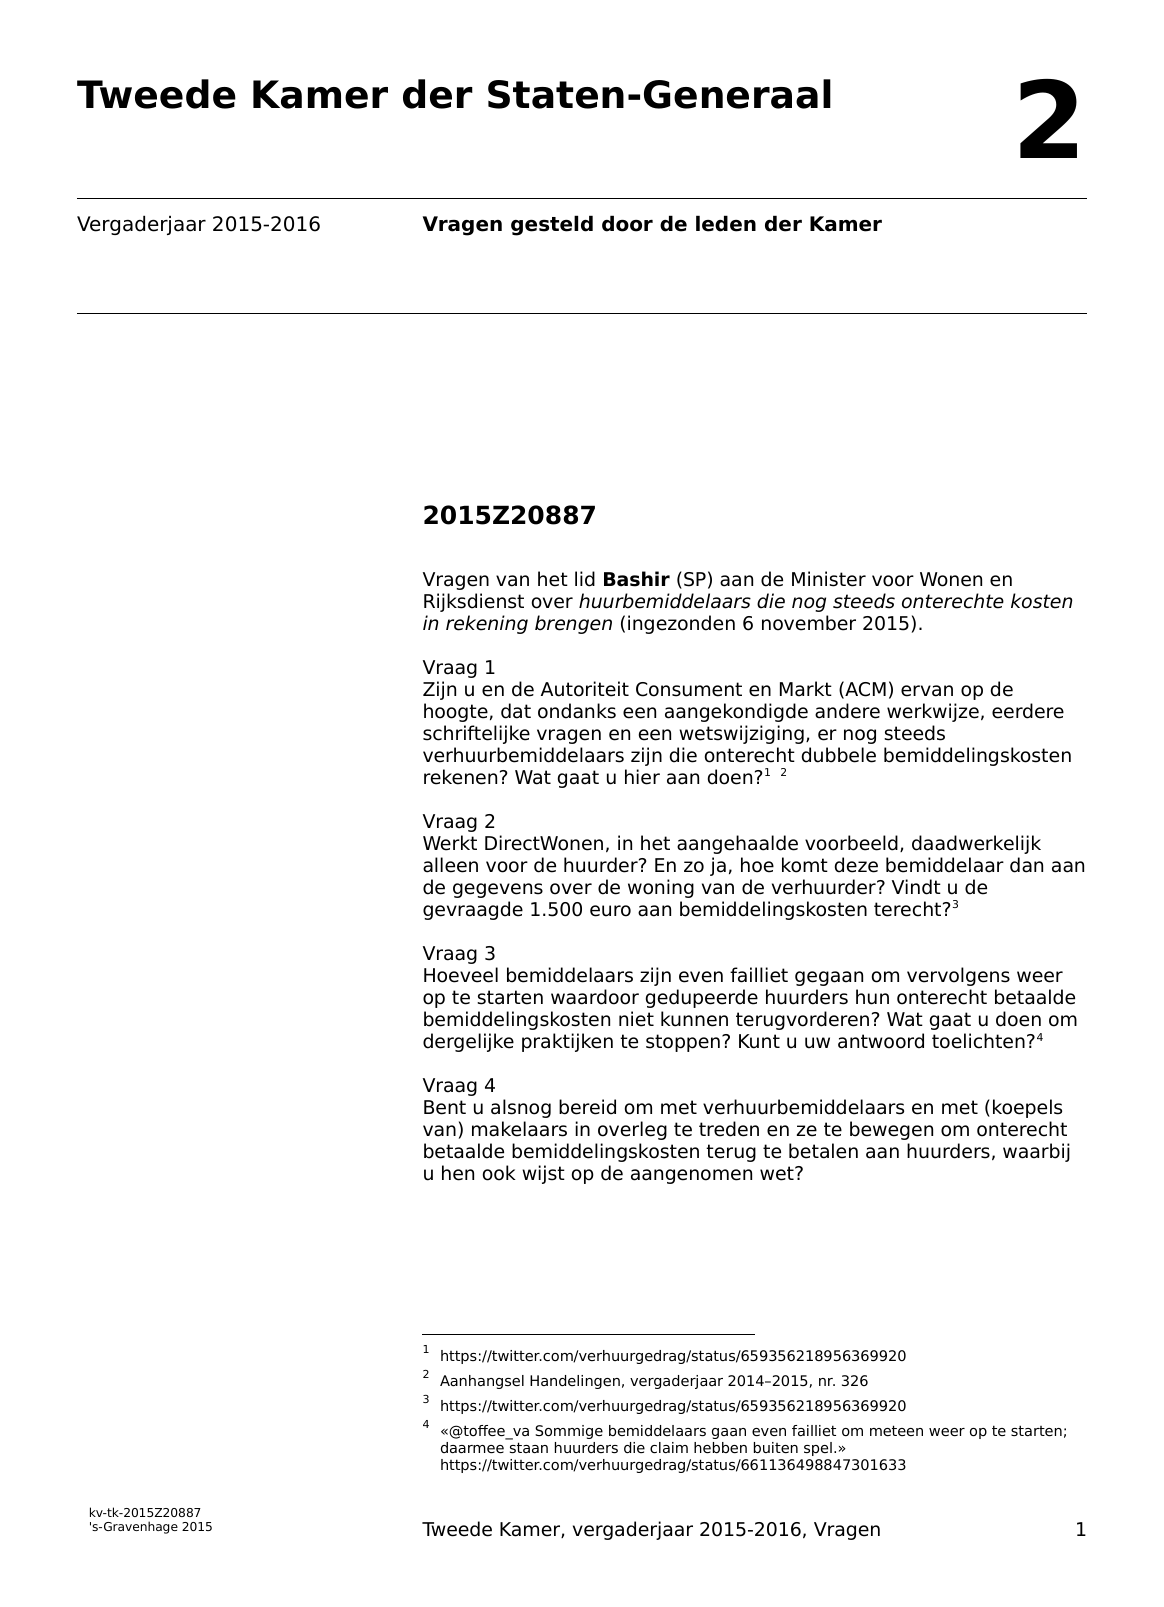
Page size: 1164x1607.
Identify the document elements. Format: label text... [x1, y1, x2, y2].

text https://twitter.com/verhuurgedrag/status/659356218956369920 [422, 1393, 1087, 1416]
text Aanhangsel Handelingen, vergaderjaar 2014–2015, nr. 326 [422, 1368, 1087, 1391]
table_cell Vergaderjaar 2015-2016 [77, 199, 422, 313]
text https://twitter.com/verhuurgedrag/status/659356218956369920 [422, 1343, 1087, 1366]
text Werkt DirectWonen, in het aangehaalde voorbeeld, daadwerkelijk alleen voor de huurder? En zo ja, hoe komt deze bemiddelaar dan aan de gegevens over de woning van de verhuurder? Vindt u de gevraagde 1.500 euro aan bemiddelingskosten terecht? [422, 833, 1087, 921]
text Bent u alsnog bereid om met verhuurbemiddelaars en met (koepels van) makelaars in overleg te treden en ze te bewegen om onterecht betaalde bemiddelingskosten terug te betalen aan huurders, waarbij u hen ook wijst op de aangenomen wet? [422, 1097, 1087, 1185]
text 2015Z20887 [422, 501, 1087, 531]
text Hoeveel bemiddelaars zijn even failliet gegaan om vervolgens weer op te starten waardoor gedupeerde huurders hun onterecht betaalde bemiddelingskosten niet kunnen terugvorderen? Wat gaat u doen om dergelijke praktijken te stoppen? Kunt u uw antwoord toelichten? [422, 965, 1087, 1053]
text 's-Gravenhage 2015 [88, 1520, 323, 1534]
text kv-tk-2015Z20887 [88, 1506, 323, 1520]
text Vragen van het lid Bashir (SP) aan de Minister voor Wonen en Rijksdienst over huurbemiddelaars die nog steeds onterechte kosten in rekening brengen (ingezonden 6 november 2015). [422, 569, 1087, 635]
text «@toffee_va Sommige bemiddelaars gaan even failliet om meteen weer op te starten; daarmee staan huurders die claim hebben buiten spel.» https://twitter.com/verhuurgedrag/status/661136498847301633 [422, 1418, 1087, 1474]
text Vraag 1 [422, 657, 1087, 679]
text Zijn u en de Autoriteit Consument en Markt (ACM) ervan op de hoogte, dat ondanks een aangekondigde andere werkwijze, eerdere schriftelijke vragen en een wetswijziging, er nog steeds verhuurbemiddelaars zijn die onterecht dubbele bemiddelingskosten rekenen? Wat gaat u hier aan doen? [422, 679, 1087, 789]
table_header Tweede Kamer der Staten-Generaal [77, 59, 886, 198]
text Vraag 3 [422, 943, 1087, 965]
table_header 2 [886, 59, 1087, 198]
table_cell Vragen gesteld door de leden der Kamer [422, 199, 1087, 313]
text Vraag 2 [422, 811, 1087, 833]
text Vraag 4 [422, 1075, 1087, 1097]
